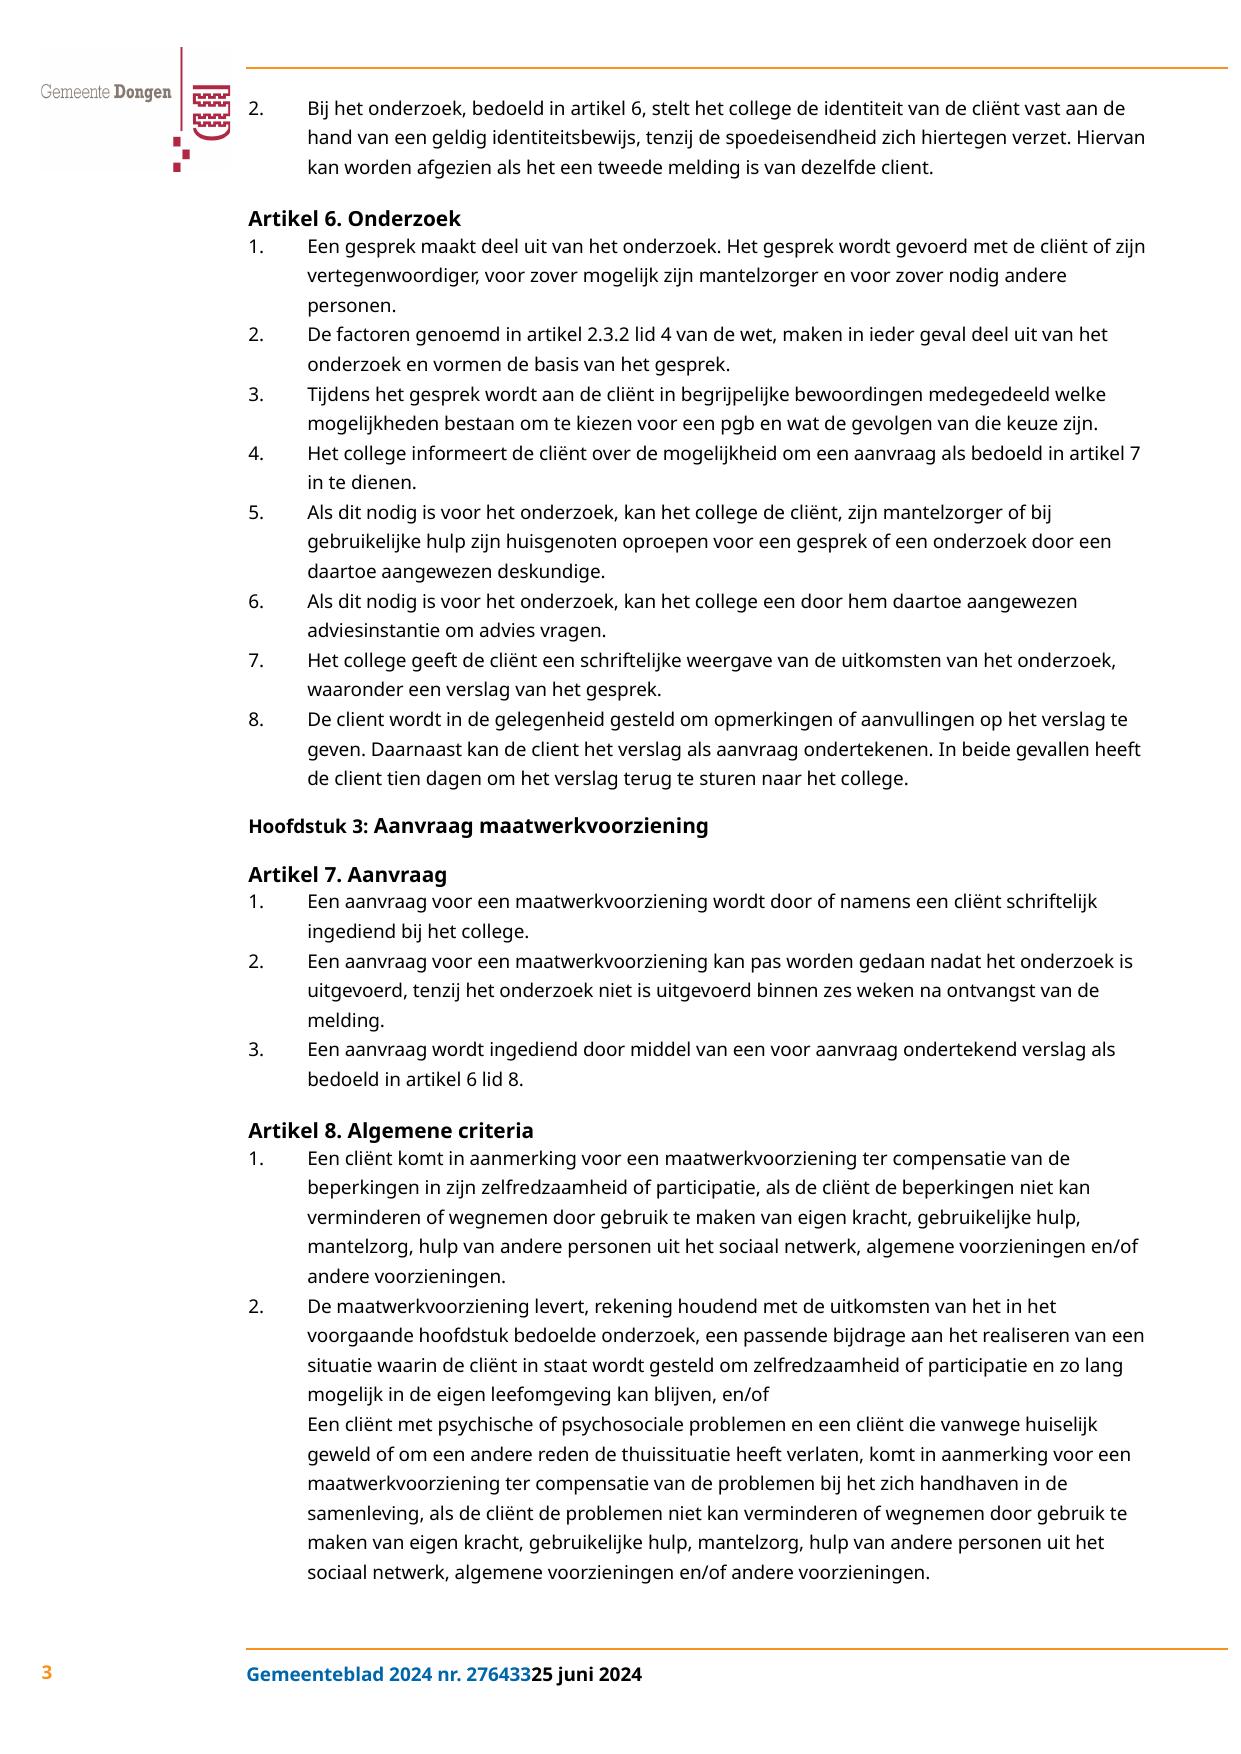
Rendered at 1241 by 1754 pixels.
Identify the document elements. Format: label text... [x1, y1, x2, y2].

list Het college informeert de cliënt over de mogelijkheid om een aanvraag als bedoeld in artikel 7 in te dienen. [248, 440, 1152, 495]
list Een aanvraag wordt ingediend door middel van een voor aanvraag ondertekend verslag als bedoeld in artikel 6 lid 8. [248, 1037, 1152, 1092]
list Het college geeft de cliënt een schriftelijke weergave van de uitkomsten van het onderzoek, waaronder een verslag van het gesprek. [248, 647, 1152, 702]
list Een aanvraag voor een maatwerkvoorziening wordt door of namens een cliënt schriftelijk ingediend bij het college. [248, 889, 1152, 944]
list Een cliënt met psychische of psychosociale problemen en een cliënt die vanwege huiselijk geweld of om een andere reden de thuissituatie heeft verlaten, komt in aanmerking voor een maatwerkvoorziening ter compensatie van de problemen bij het zich handhaven in de samenleving, als de cliënt de problemen niet kan verminderen of wegnemen door gebruik te maken van eigen kracht, gebruikelijke hulp, mantelzorg, hulp van andere personen uit het sociaal netwerk, algemene voorzieningen en/of andere voorzieningen. [248, 1411, 1152, 1585]
list Een gesprek maakt deel uit van het onderzoek. Het gesprek wordt gevoerd met de cliënt of zijn vertegenwoordiger, voor zover mogelijk zijn mantelzorger en voor zover nodig andere personen. [248, 233, 1152, 318]
text Artikel 7. Aanvraag [248, 860, 1152, 889]
text Artikel 6. Onderzoek [248, 204, 1152, 233]
list Tijdens het gesprek wordt aan de cliënt in begrijpelijke bewoordingen medegedeeld welke mogelijkheden bestaan om te kiezen voor een pgb en wat de gevolgen van die keuze zijn. [248, 381, 1152, 436]
list Als dit nodig is voor het onderzoek, kan het college de cliënt, zijn mantelzorger of bij gebruikelijke hulp zijn huisgenoten oproepen voor een gesprek of een onderzoek door een daartoe aangewezen deskundige. [248, 499, 1152, 584]
list De factoren genoemd in artikel 2.3.2 lid 4 van de wet, maken in ieder geval deel uit van het onderzoek en vormen de basis van het gesprek. [248, 322, 1152, 377]
list Een aanvraag voor een maatwerkvoorziening kan pas worden gedaan nadat het onderzoek is uitgevoerd, tenzij het onderzoek niet is uitgevoerd binnen zes weken na ontvangst van de melding. [248, 948, 1152, 1033]
list Bij het onderzoek, bedoeld in artikel 6, stelt het college de identiteit van de cliënt vast aan de hand van een geldig identiteitsbewijs, tenzij de spoedeisendheid zich hiertegen verzet. Hiervan kan worden afgezien als het een tweede melding is van dezelfde client. [248, 95, 1152, 180]
list De client wordt in de gelegenheid gesteld om opmerkingen of aanvullingen op het verslag te geven. Daarnaast kan de client het verslag als aanvraag ondertekenen. In beide gevallen heeft de client tien dagen om het verslag terug te sturen naar het college. [248, 706, 1152, 791]
text Hoofdstuk 3: Aanvraag maatwerkvoorziening [248, 811, 1152, 839]
list De maatwerkvoorziening levert, rekening houdend met de uitkomsten van het in het voorgaande hoofdstuk bedoelde onderzoek, een passende bijdrage aan het realiseren van een situatie waarin de cliënt in staat wordt gesteld om zelfredzaamheid of participatie en zo lang mogelijk in de eigen leefomgeving kan blijven, en/of [248, 1293, 1152, 1407]
list Als dit nodig is voor het onderzoek, kan het college een door hem daartoe aangewezen adviesinstantie om advies vragen. [248, 588, 1152, 643]
list Een cliënt komt in aanmerking voor een maatwerkvoorziening ter compensatie van de beperkingen in zijn zelfredzaamheid of participatie, als de cliënt de beperkingen niet kan verminderen of wegnemen door gebruik te maken van eigen kracht, gebruikelijke hulp, mantelzorg, hulp van andere personen uit het sociaal netwerk, algemene voorzieningen en/of andere voorzieningen. [248, 1145, 1152, 1289]
text Artikel 8. Algemene criteria [248, 1117, 1152, 1145]
picture [41, 47, 231, 172]
